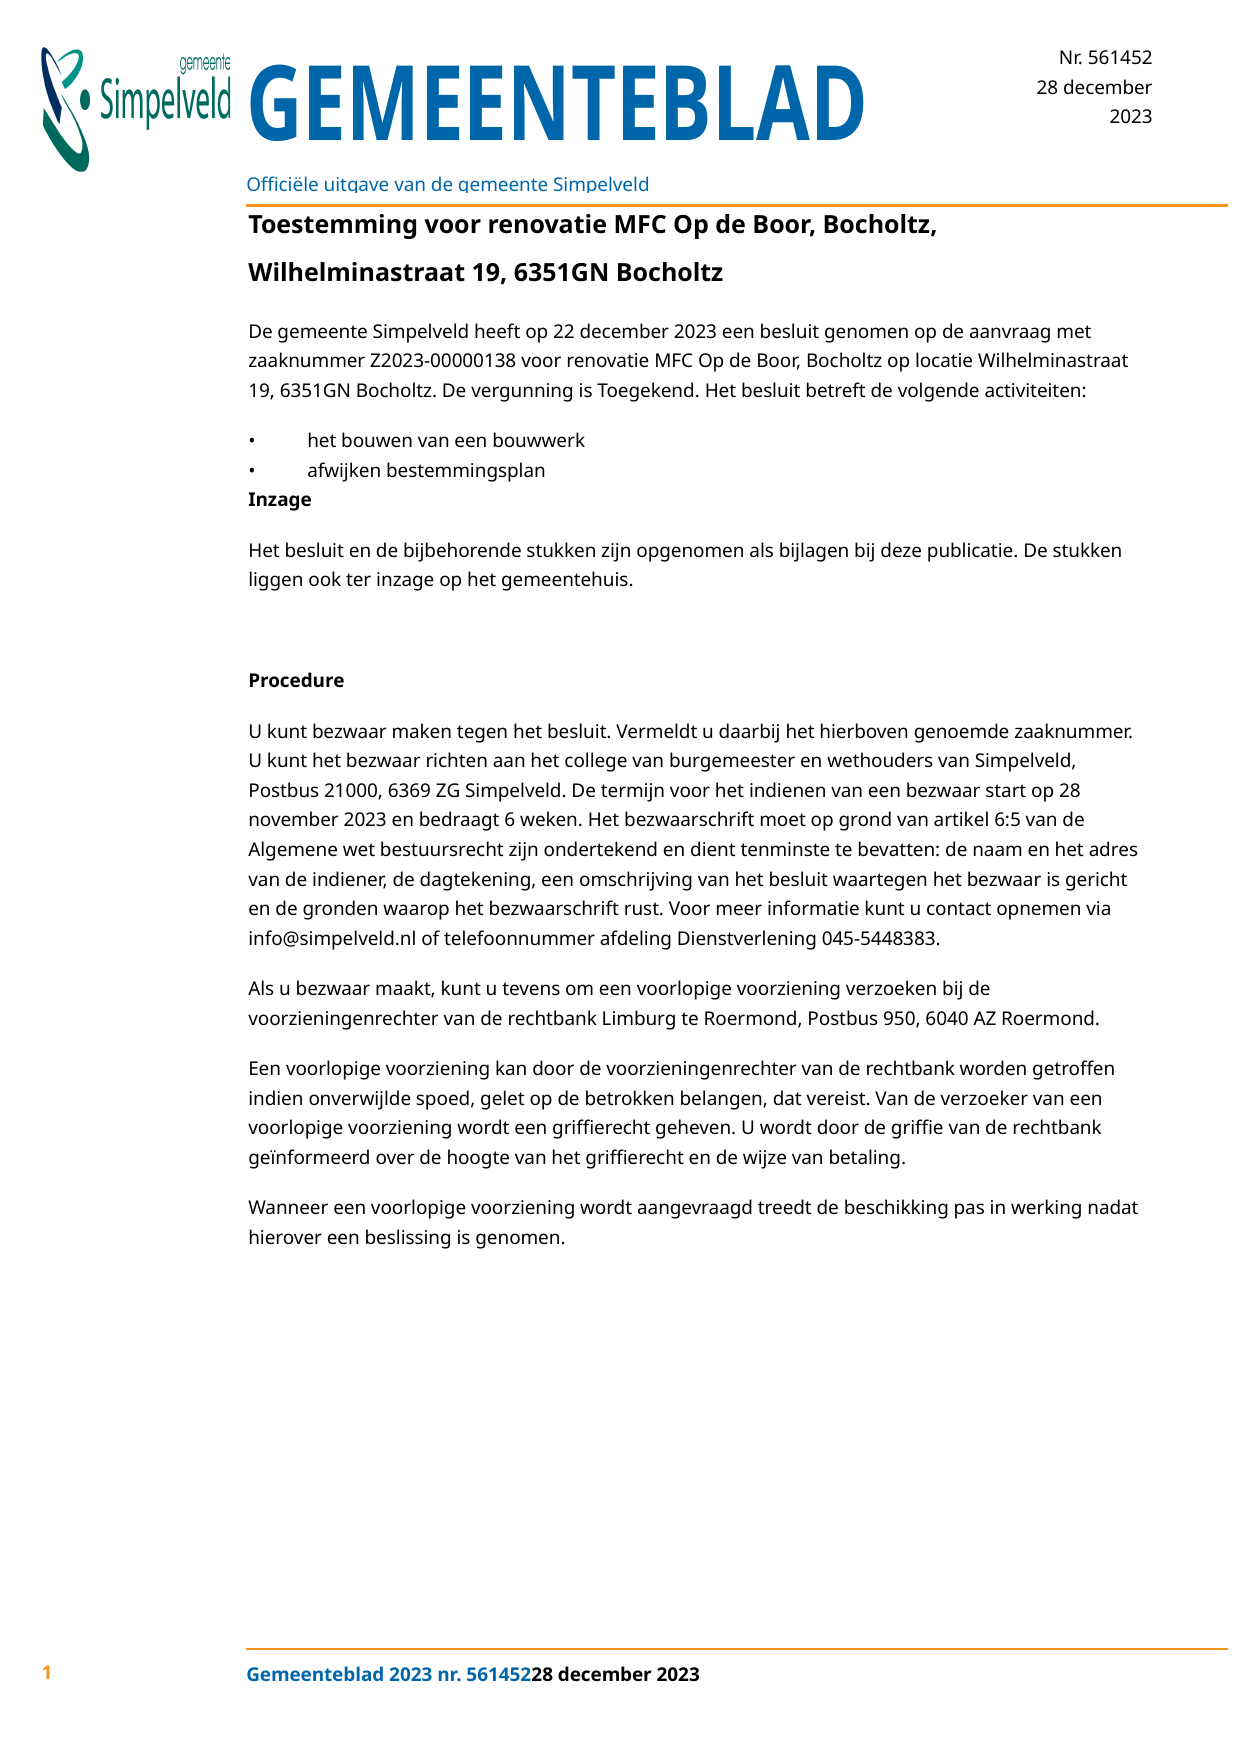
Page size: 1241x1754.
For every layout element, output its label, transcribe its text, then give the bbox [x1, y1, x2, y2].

list het bouwen van een bouwwerk [248, 427, 1152, 453]
text Wanneer een voorlopige voorziening wordt aangevraagd treedt de beschikking pas in werking nadat hierover een beslissing is genomen. [248, 1194, 1152, 1250]
picture [41, 47, 231, 172]
text Als u bezwaar maakt, kunt u tevens om een voorlopige voorziening verzoeken bij de voorzieningenrechter van de rechtbank Limburg te Roermond, Postbus 950, 6040 AZ Roermond. [248, 975, 1152, 1031]
text Inzage [248, 487, 1152, 512]
list afwijken bestemmingsplan [248, 457, 1152, 483]
text Het besluit en de bijbehorende stukken zijn opgenomen als bijlagen bij deze publicatie. De stukken liggen ook ter inzage op het gemeentehuis. [248, 537, 1152, 592]
text Procedure [248, 667, 1152, 693]
text U kunt bezwaar maken tegen het besluit. Vermeldt u daarbij het hierboven genoemde zaaknummer. U kunt het bezwaar richten aan het college van burgemeester en wethouders van Simpelveld, Postbus 21000, 6369 ZG Simpelveld. De termijn voor het indienen van een bezwaar start op 28 november 2023 en bedraagt 6 weken. Het bezwaarschrift moet op grond van artikel 6:5 van de Algemene wet bestuursrecht zijn ondertekend en dient tenminste te bevatten: de naam en het adres van de indiener, de dagtekening, een omschrijving van het besluit waartegen het bezwaar is gericht en de gronden waarop het bezwaarschrift rust. Voor meer informatie kunt u contact opnemen via info@simpelveld.nl of telefoonnummer afdeling Dienstverlening 045-5448383. [248, 718, 1152, 951]
text Een voorlopige voorziening kan door de voorzieningenrechter van de rechtbank worden getroffen indien onverwijlde spoed, gelet op de betrokken belangen, dat vereist. Van de verzoeker van een voorlopige voorziening wordt een griffierecht geheven. U wordt door de griffie van de rechtbank geïnformeerd over de hoogte van het griffierecht en de wijze van betaling. [248, 1055, 1152, 1170]
text De gemeente Simpelveld heeft op 22 december 2023 een besluit genomen op de aanvraag met zaaknummer Z2023-00000138 voor renovatie MFC Op de Boor, Bocholtz op locatie Wilhelminastraat 19, 6351GN Bocholtz. De vergunning is Toegekend. Het besluit betreft de volgende activiteiten: [248, 318, 1152, 403]
text Toestemming voor renovatie MFC Op de Boor, Bocholtz, Wilhelminastraat 19, 6351GN Bocholtz [248, 207, 1152, 288]
